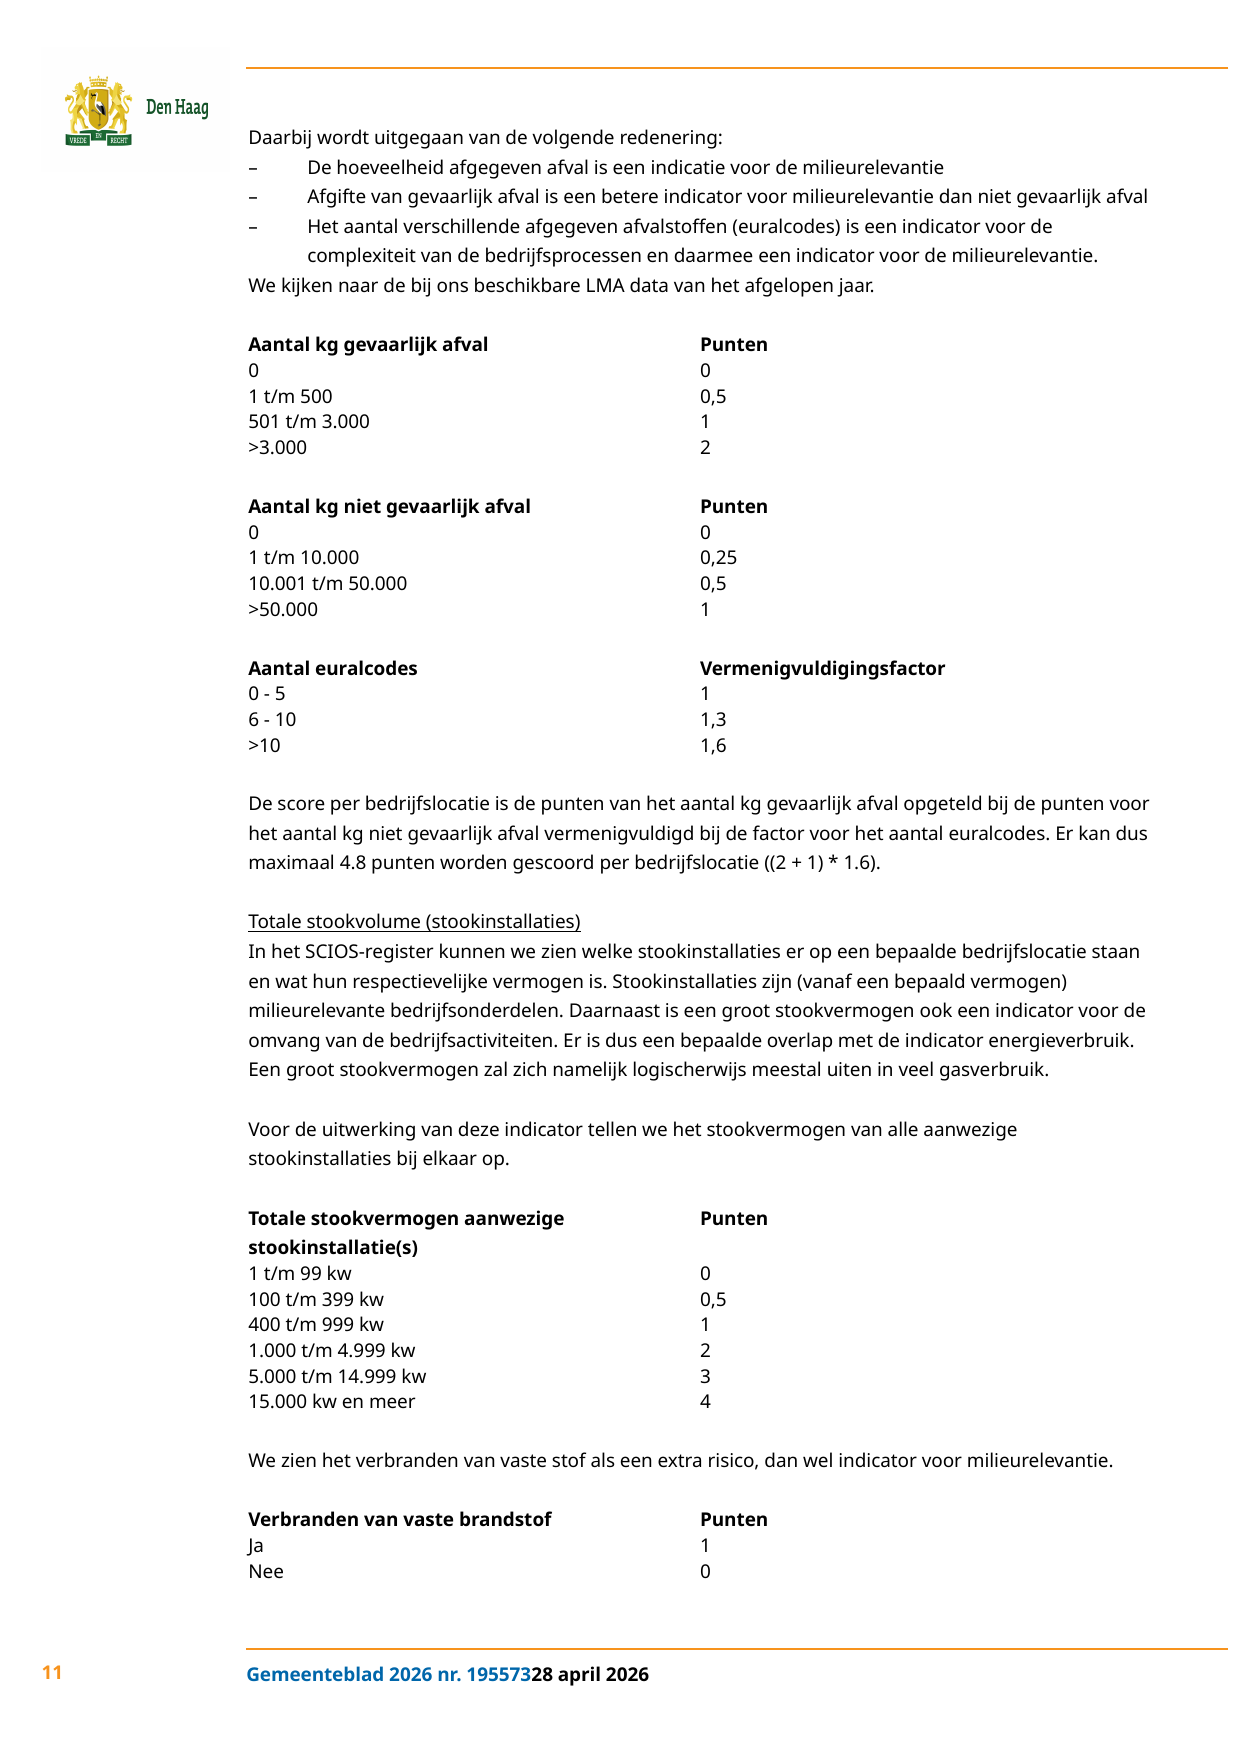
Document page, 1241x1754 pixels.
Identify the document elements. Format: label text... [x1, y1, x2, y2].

table_cell 1 t/m 10.000 [248, 545, 700, 570]
table_cell 0 [248, 357, 700, 383]
table_cell 0 [248, 519, 700, 544]
table_cell 1 [700, 680, 1152, 706]
table_cell >10 [248, 732, 700, 758]
table_cell 0 - 5 [248, 680, 700, 706]
table_cell 1 [700, 1532, 1152, 1558]
table_header Verbranden van vaste brandstof [248, 1506, 700, 1532]
table_cell 6 - 10 [248, 706, 700, 732]
table_cell >3.000 [248, 435, 700, 460]
table_cell 2 [700, 1337, 1152, 1363]
table_cell 100 t/m 399 kw [248, 1286, 700, 1311]
table_cell 0,25 [700, 545, 1152, 570]
table_cell 0 [700, 357, 1152, 383]
table_cell 1 t/m 99 kw [248, 1260, 700, 1286]
table_cell 4 [700, 1389, 1152, 1414]
table_header Totale stookvermogen aanwezige stookinstallatie(s) [248, 1205, 700, 1260]
table_header Punten [700, 332, 1152, 357]
table_cell 1 [700, 409, 1152, 434]
text De score per bedrijfslocatie is de punten van het aantal kg gevaarlijk afval opgeteld bij de punten voor het aantal kg niet gevaarlijk afval vermenigvuldigd bij de factor voor het aantal euralcodes. Er kan dus maximaal 4.8 punten worden gescoord per bedrijfslocatie ((2 + 1) * 1.6). [248, 790, 1152, 875]
table_cell 1 [700, 596, 1152, 622]
table_cell Ja [248, 1532, 700, 1558]
table_header Aantal kg niet gevaarlijk afval [248, 493, 700, 519]
text Daarbij wordt uitgegaan van de volgende redenering: [248, 124, 1152, 150]
table_cell 400 t/m 999 kw [248, 1311, 700, 1337]
table_cell 0 [700, 1260, 1152, 1286]
table_cell 15.000 kw en meer [248, 1389, 700, 1414]
table_header Punten [700, 493, 1152, 519]
table_header Aantal euralcodes [248, 655, 700, 680]
table_cell 0 [700, 1558, 1152, 1584]
table_cell 0,5 [700, 570, 1152, 596]
text In het SCIOS-register kunnen we zien welke stookinstallaties er op een bepaalde bedrijfslocatie staan en wat hun respectievelijke vermogen is. Stookinstallaties zijn (vanaf een bepaald vermogen) milieurelevante bedrijfsonderdelen. Daarnaast is een groot stookvermogen ook een indicator voor de omvang van de bedrijfsactiviteiten. Er is dus een bepaalde overlap met de indicator energieverbruik. Een groot stookvermogen zal zich namelijk logischerwijs meestal uiten in veel gasverbruik. [248, 938, 1152, 1082]
text We kijken naar de bij ons beschikbare LMA data van het afgelopen jaar. [248, 272, 1152, 298]
picture [41, 47, 231, 172]
table_cell 5.000 t/m 14.999 kw [248, 1363, 700, 1389]
table_header Vermenigvuldigingsfactor [700, 655, 1152, 680]
table_cell >50.000 [248, 596, 700, 622]
table_header Punten [700, 1506, 1152, 1532]
table_cell 10.001 t/m 50.000 [248, 570, 700, 596]
table_cell 1,6 [700, 732, 1152, 758]
text We zien het verbranden van vaste stof als een extra risico, dan wel indicator voor milieurelevantie. [248, 1447, 1152, 1473]
list De hoeveelheid afgegeven afval is een indicatie voor de milieurelevantie [248, 154, 1152, 180]
table_header Aantal kg gevaarlijk afval [248, 332, 700, 357]
table_cell 0,5 [700, 383, 1152, 409]
table_cell 2 [700, 435, 1152, 460]
table_header Punten [700, 1205, 1152, 1260]
table_cell 3 [700, 1363, 1152, 1389]
table_cell 0 [700, 519, 1152, 544]
table_cell 0,5 [700, 1286, 1152, 1311]
table_cell 1 [700, 1311, 1152, 1337]
text Totale stookvolume (stookinstallaties) [248, 909, 1152, 934]
table_cell 1.000 t/m 4.999 kw [248, 1337, 700, 1363]
list Het aantal verschillende afgegeven afvalstoffen (euralcodes) is een indicator voor de complexiteit van de bedrijfsprocessen en daarmee een indicator voor de milieurelevantie. [248, 213, 1152, 268]
table_cell Nee [248, 1558, 700, 1584]
text Voor de uitwerking van deze indicator tellen we het stookvermogen van alle aanwezige stookinstallaties bij elkaar op. [248, 1116, 1152, 1171]
table_cell 1,3 [700, 706, 1152, 732]
list Afgifte van gevaarlijk afval is een betere indicator voor milieurelevantie dan niet gevaarlijk afval [248, 183, 1152, 209]
table_cell 501 t/m 3.000 [248, 409, 700, 434]
table_cell 1 t/m 500 [248, 383, 700, 409]
